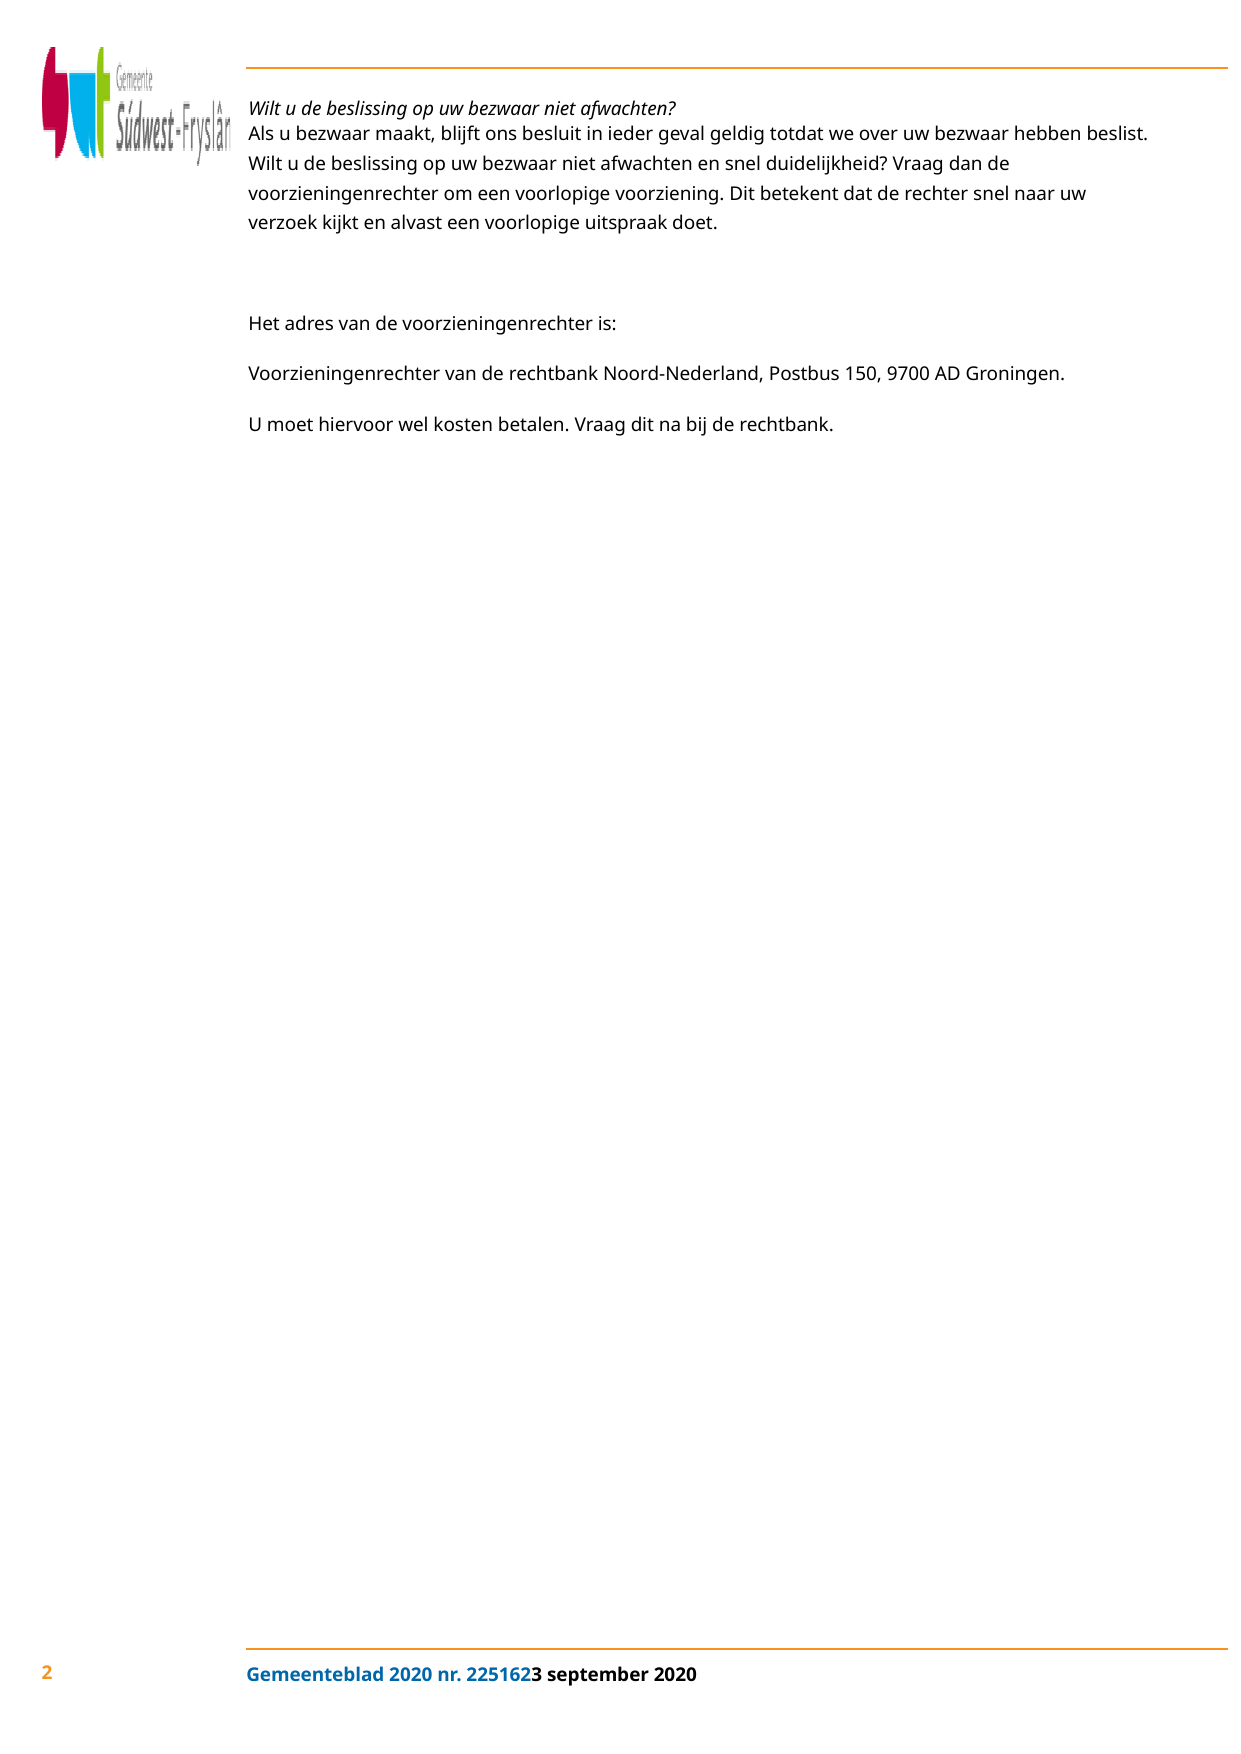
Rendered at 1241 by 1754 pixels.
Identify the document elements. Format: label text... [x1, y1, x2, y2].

text U moet hiervoor wel kosten betalen. Vraag dit na bij de rechtbank. [248, 411, 1152, 437]
text Als u bezwaar maakt, blijft ons besluit in ieder geval geldig totdat we over uw bezwaar hebben beslist. Wilt u de beslissing op uw bezwaar niet afwachten en snel duidelijkheid? Vraag dan de voorzieningenrechter om een voorlopige voorziening. Dit betekent dat de rechter snel naar uw verzoek kijkt en alvast een voorlopige uitspraak doet. [248, 121, 1152, 235]
text Wilt u de beslissing op uw bezwaar niet afwachten? [248, 95, 1152, 121]
text Voorzieningenrechter van de rechtbank Noord-Nederland, Postbus 150, 9700 AD Groningen. [248, 361, 1152, 386]
text Het adres van de voorzieningenrechter is: [248, 310, 1152, 336]
picture [41, 47, 231, 172]
